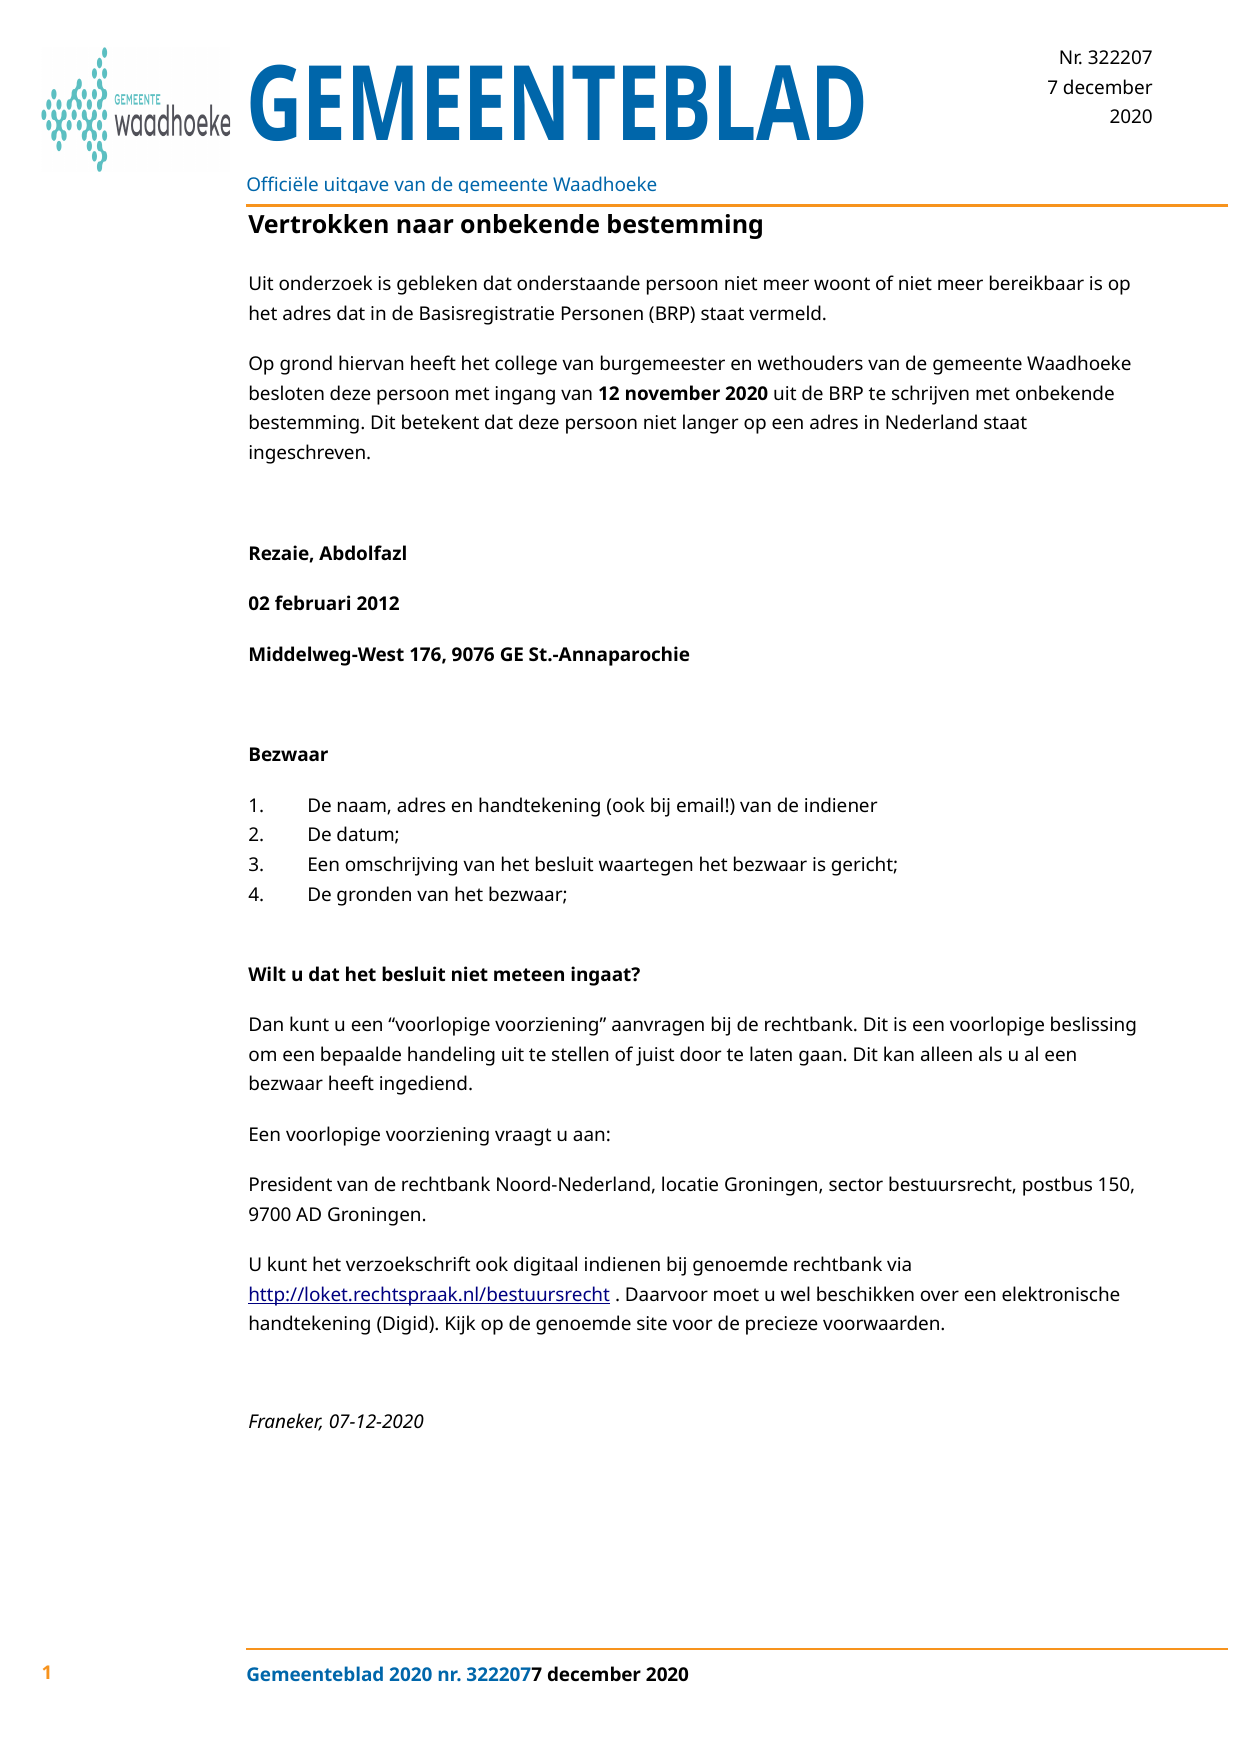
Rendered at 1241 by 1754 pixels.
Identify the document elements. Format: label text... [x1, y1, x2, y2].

text Franeker, 07-12-2020 [248, 1408, 1152, 1434]
text Rezaie, Abdolfazl [248, 540, 1152, 566]
list Een omschrijving van het besluit waartegen het bezwaar is gericht; [248, 851, 1152, 877]
text U kunt het verzoekschrift ook digitaal indienen bij genoemde rechtbank via http://loket.rechtspraak.nl/bestuursrecht . Daarvoor moet u wel beschikken over een elektronische handtekening (Digid). Kijk op de genoemde site voor de precieze voorwaarden. [248, 1251, 1152, 1336]
list De datum; [248, 822, 1152, 847]
text Wilt u dat het besluit niet meteen ingaat? [248, 961, 1152, 986]
text Een voorlopige voorziening vraagt u aan: [248, 1121, 1152, 1146]
text President van de rechtbank Noord-Nederland, locatie Groningen, sector bestuursrecht, postbus 150, 9700 AD Groningen. [248, 1171, 1152, 1226]
text 02 februari 2012 [248, 590, 1152, 616]
picture [41, 47, 231, 172]
text Bezwaar [248, 742, 1152, 767]
list De naam, adres en handtekening (ook bij email!) van de indiener [248, 792, 1152, 818]
text Dan kunt u een “voorlopige voorziening” aanvragen bij de rechtbank. Dit is een voorlopige beslissing om een bepaalde handeling uit te stellen of juist door te laten gaan. Dit kan alleen als u al een bezwaar heeft ingediend. [248, 1011, 1152, 1096]
text Uit onderzoek is gebleken dat onderstaande persoon niet meer woont of niet meer bereikbaar is op het adres dat in de Basisregistratie Personen (BRP) staat vermeld. [248, 270, 1152, 326]
list De gronden van het bezwaar; [248, 881, 1152, 906]
text Op grond hiervan heeft het college van burgemeester en wethouders van de gemeente Waadhoeke besloten deze persoon met ingang van 12 november 2020 uit de BRP te schrijven met onbekende bestemming. Dit betekent dat deze persoon niet langer op een adres in Nederland staat ingeschreven. [248, 350, 1152, 465]
text Middelweg-West 176, 9076 GE St.-Annaparochie [248, 641, 1152, 666]
text Vertrokken naar onbekende bestemming [248, 207, 1152, 241]
